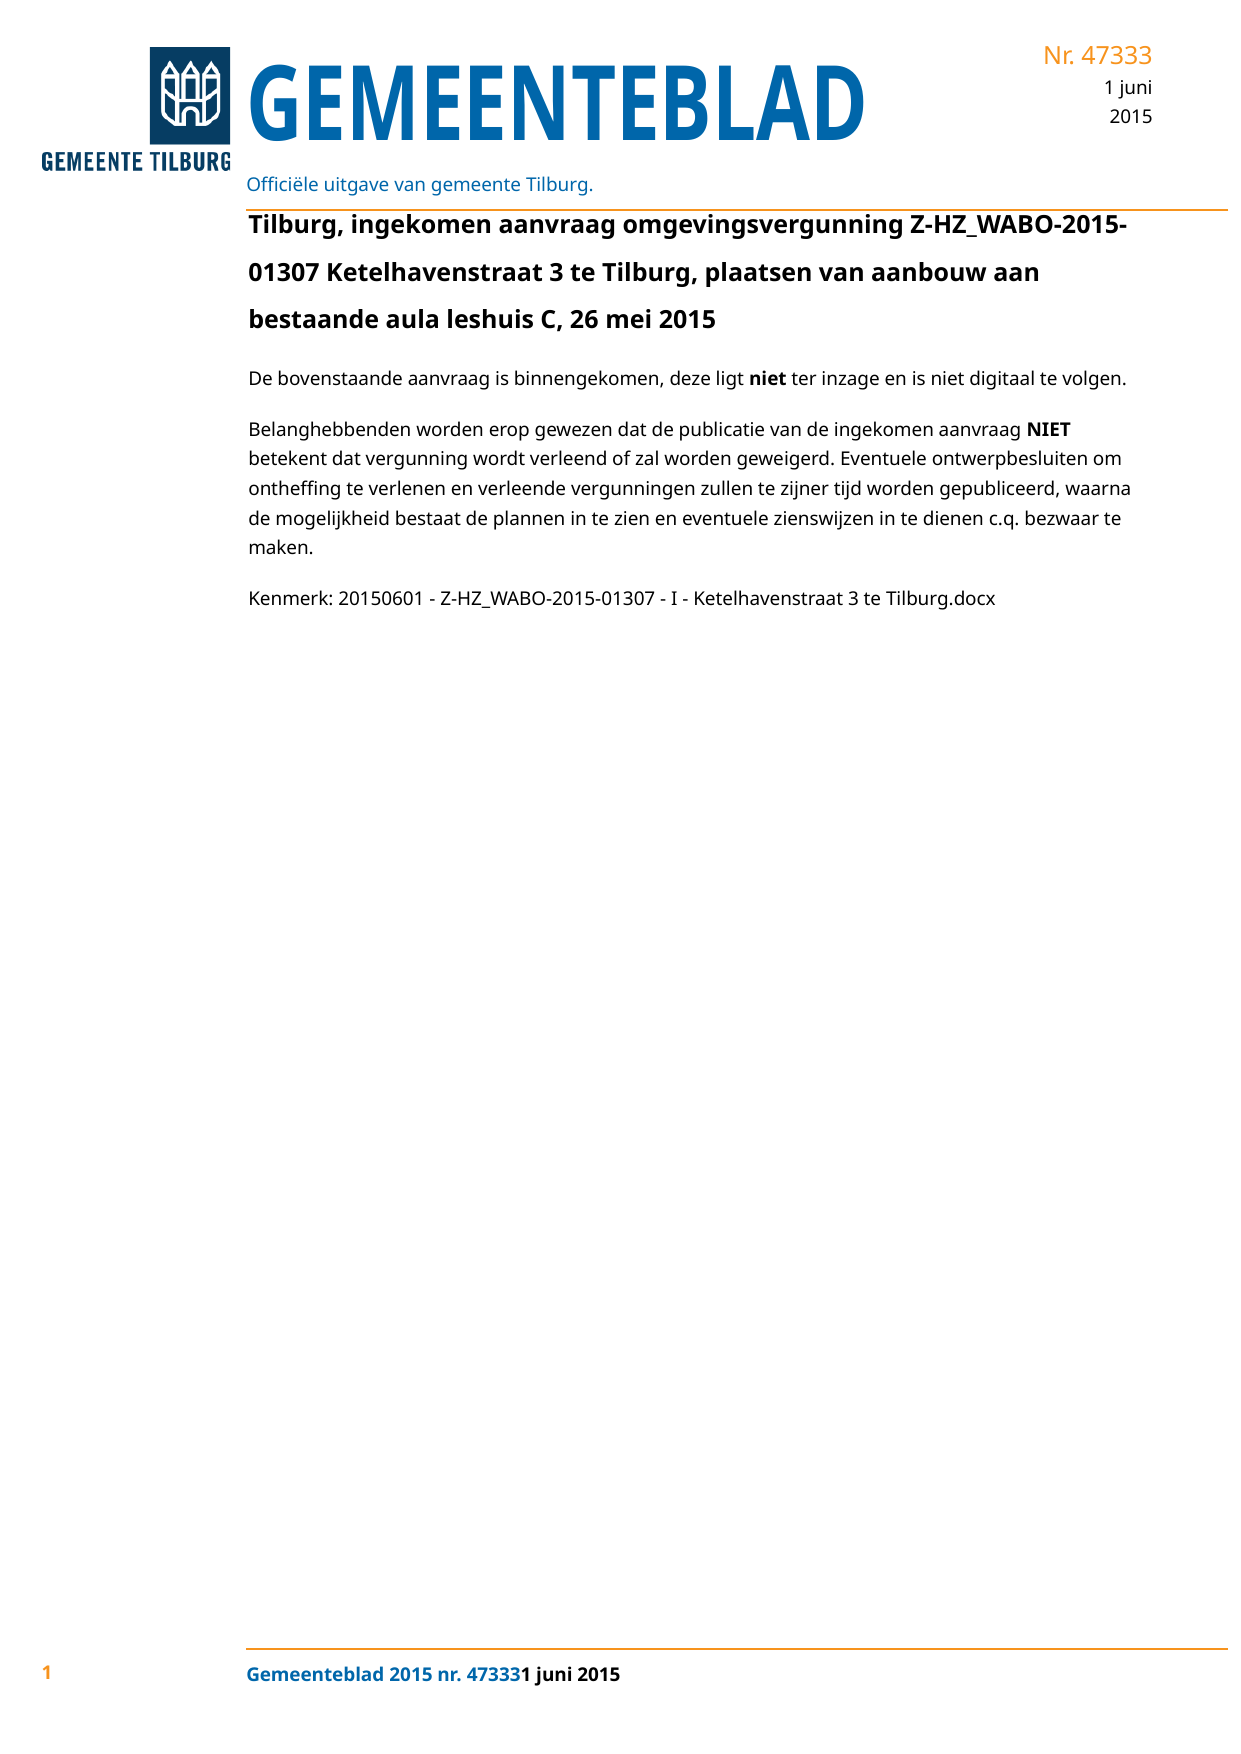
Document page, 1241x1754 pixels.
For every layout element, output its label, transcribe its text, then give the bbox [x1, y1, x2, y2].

text Belanghebbenden worden erop gewezen dat de publicatie van de ingekomen aanvraag NIET betekent dat vergunning wordt verleend of zal worden geweigerd. Eventuele ontwerpbesluiten om ontheffing te verlenen en verleende vergunningen zullen te zijner tijd worden gepubliceerd, waarna de mogelijkheid bestaat de plannen in te zien en eventuele zienswijzen in te dienen c.q. bezwaar te maken. [248, 416, 1152, 560]
picture [41, 47, 231, 172]
text Tilburg, ingekomen aanvraag omgevingsvergunning Z-HZ_WABO-2015-01307 Ketelhavenstraat 3 te Tilburg, plaatsen van aanbouw aan bestaande aula leshuis C, 26 mei 2015 [248, 211, 1152, 336]
text De bovenstaande aanvraag is binnengekomen, deze ligt niet ter inzage en is niet digitaal te volgen. [248, 366, 1152, 391]
text Kenmerk: 20150601 - Z-HZ_WABO-2015-01307 - I - Ketelhavenstraat 3 te Tilburg.docx [248, 585, 1152, 610]
